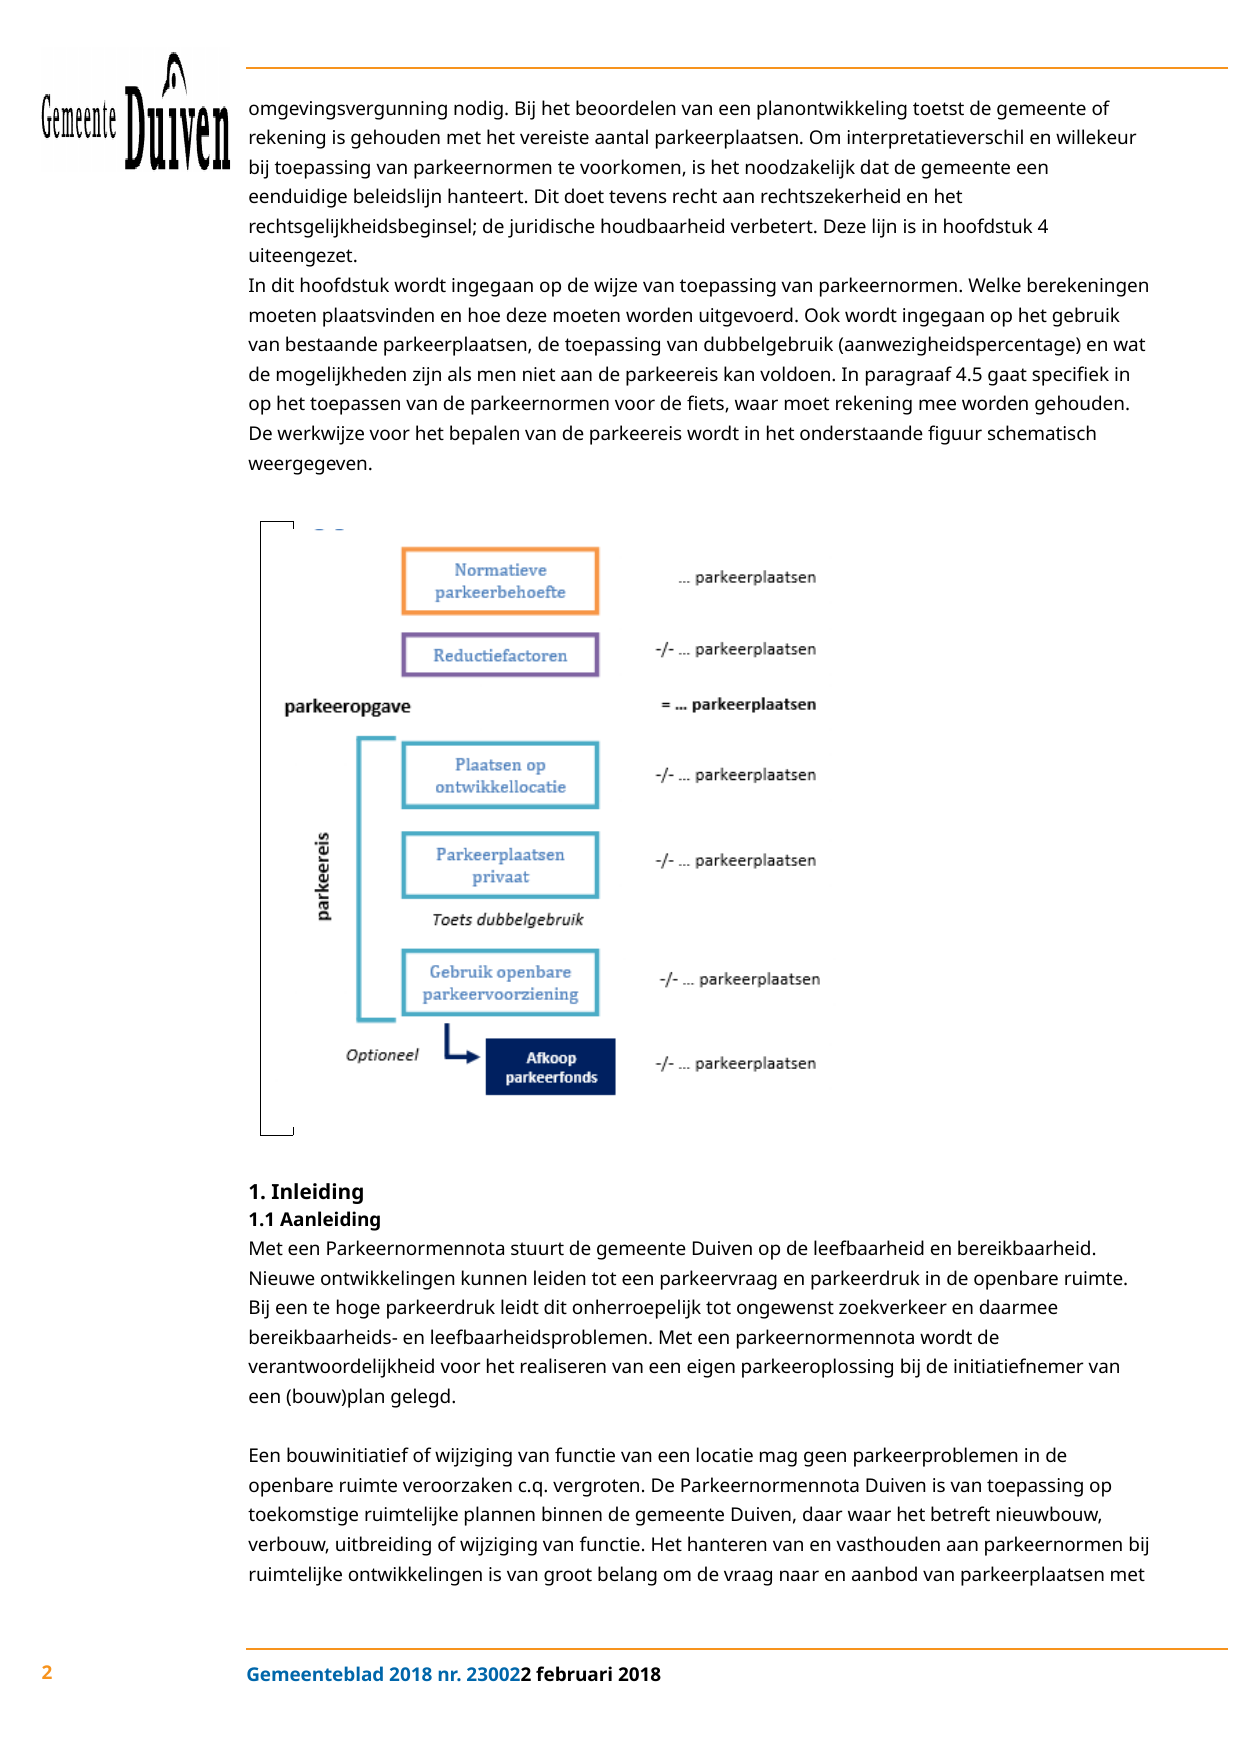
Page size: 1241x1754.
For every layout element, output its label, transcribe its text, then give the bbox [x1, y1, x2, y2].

picture [268, 529, 860, 1127]
text In dit hoofdstuk wordt ingegaan op de wijze van toepassing van parkeernormen. Welke berekeningen moeten plaatsvinden en hoe deze moeten worden uitgevoerd. Ook wordt ingegaan op het gebruik van bestaande parkeerplaatsen, de toepassing van dubbelgebruik (aanwezigheidspercentage) en wat de mogelijkheden zijn als men niet aan de parkeereis kan voldoen. In paragraaf 4.5 gaat specifiek in op het toepassen van de parkeernormen voor de fiets, waar moet rekening mee worden gehouden. [248, 272, 1152, 416]
text 1. Inleiding [248, 1177, 1152, 1206]
text 1.1 Aanleiding [248, 1206, 1152, 1232]
text omgevingsvergunning nodig. Bij het beoordelen van een planontwikkeling toetst de gemeente of rekening is gehouden met het vereiste aantal parkeerplaatsen. Om interpretatieverschil en willekeur bij toepassing van parkeernormen te voorkomen, is het noodzakelijk dat de gemeente een eenduidige beleidslijn hanteert. Dit doet tevens recht aan rechtszekerheid en het rechtsgelijkheidsbeginsel; de juridische houdbaarheid verbetert. Deze lijn is in hoofdstuk 4 uiteengezet. [248, 95, 1152, 268]
picture [41, 47, 231, 172]
text Een bouwinitiatief of wijziging van functie van een locatie mag geen parkeerproblemen in de openbare ruimte veroorzaken c.q. vergroten. De Parkeernormennota Duiven is van toepassing op toekomstige ruimtelijke plannen binnen de gemeente Duiven, daar waar het betreft nieuwbouw, verbouw, uitbreiding of wijziging van functie. Het hanteren van en vasthouden aan parkeernormen bij ruimtelijke ontwikkelingen is van groot belang om de vraag naar en aanbod van parkeerplaatsen met [248, 1442, 1152, 1587]
text De werkwijze voor het bepalen van de parkeereis wordt in het onderstaande figuur schematisch weergegeven. [248, 420, 1152, 476]
text Met een Parkeernormennota stuurt de gemeente Duiven op de leefbaarheid en bereikbaarheid. Nieuwe ontwikkelingen kunnen leiden tot een parkeervraag en parkeerdruk in de openbare ruimte. Bij een te hoge parkeerdruk leidt dit onherroepelijk tot ongewenst zoekverkeer en daarmee bereikbaarheids- en leefbaarheidsproblemen. Met een parkeernormennota wordt de verantwoordelijkheid voor het realiseren van een eigen parkeeroplossing bij de initiatiefnemer van een (bouw)plan gelegd. [248, 1235, 1152, 1409]
